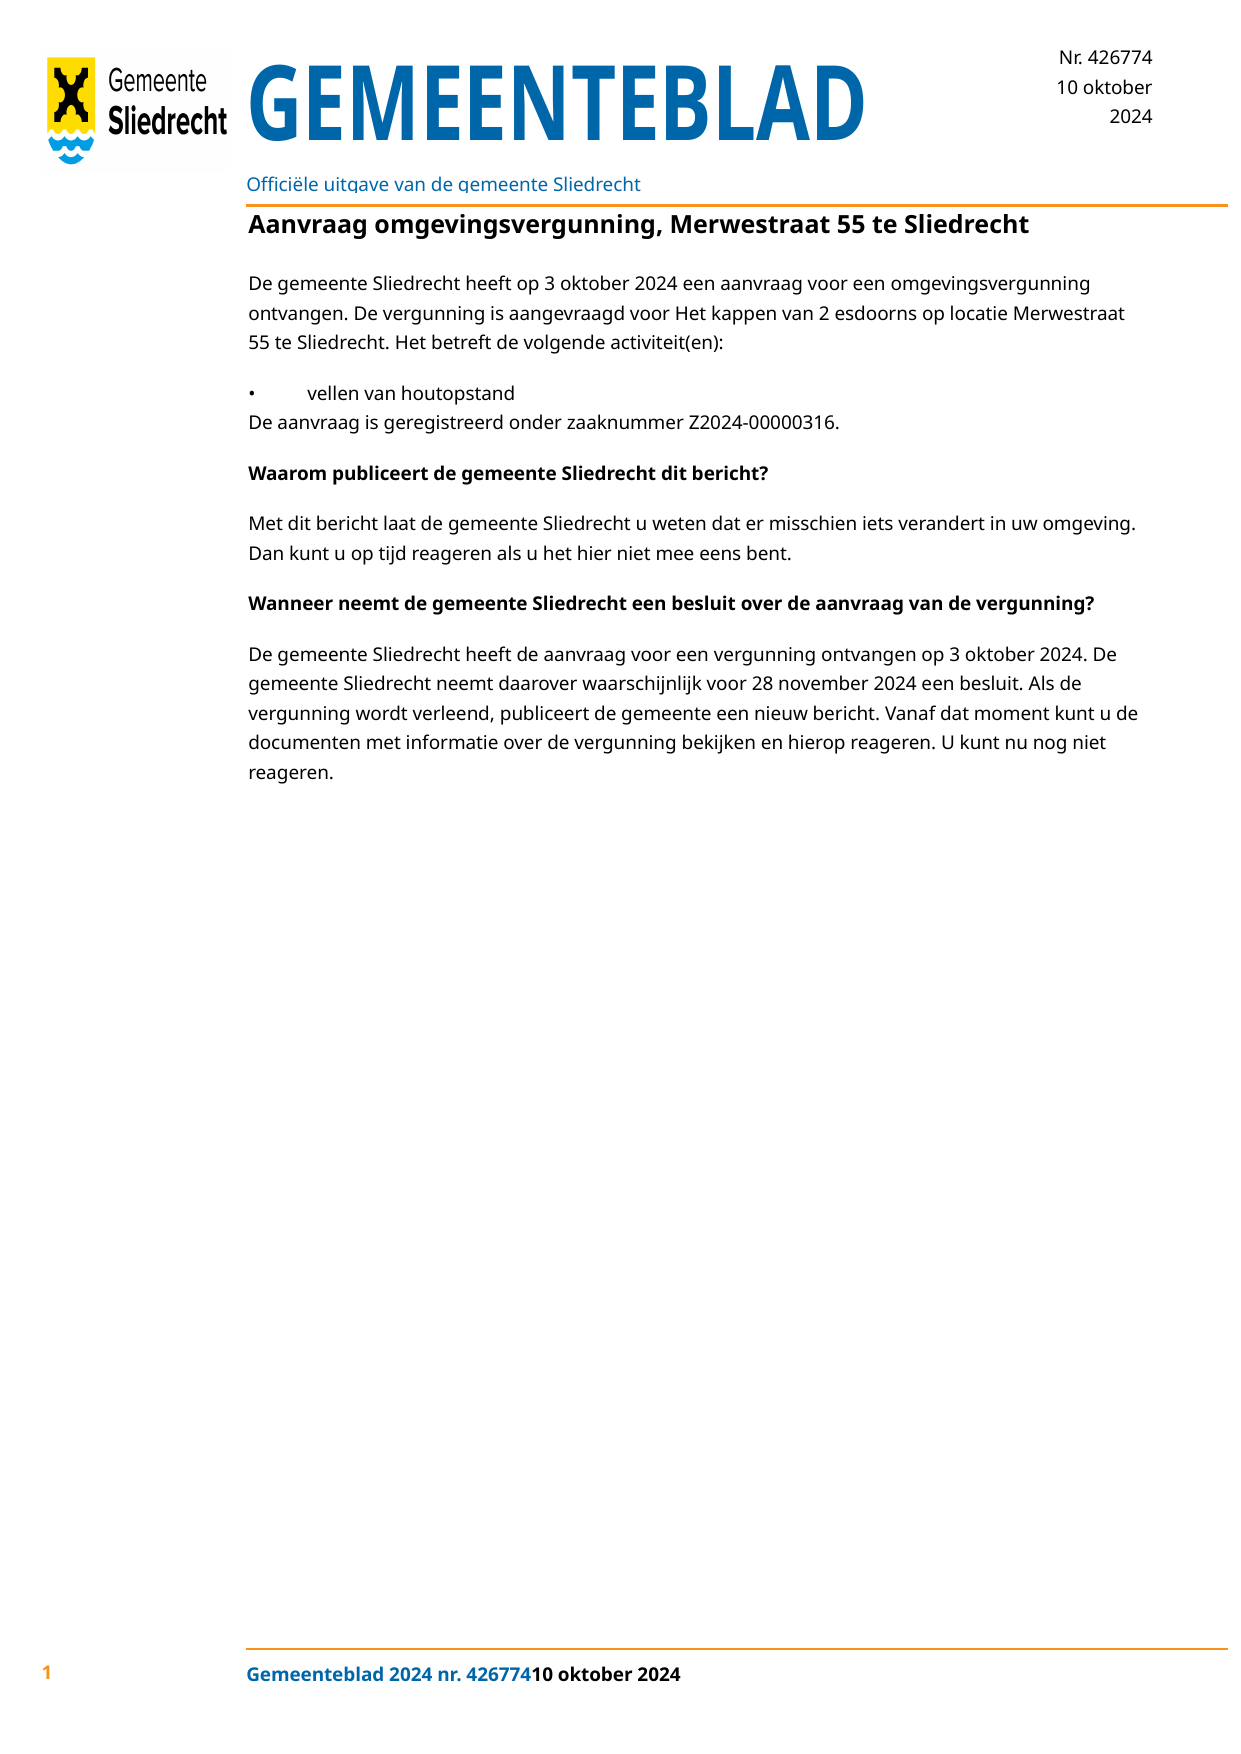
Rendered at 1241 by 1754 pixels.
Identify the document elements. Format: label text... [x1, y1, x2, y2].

text De gemeente Sliedrecht heeft de aanvraag voor een vergunning ontvangen op 3 oktober 2024. De gemeente Sliedrecht neemt daarover waarschijnlijk voor 28 november 2024 een besluit. Als de vergunning wordt verleend, publiceert de gemeente een nieuw bericht. Vanaf dat moment kunt u de documenten met informatie over de vergunning bekijken en hierop reageren. U kunt nu nog niet reageren. [248, 641, 1152, 785]
text Met dit bericht laat de gemeente Sliedrecht u weten dat er misschien iets verandert in uw omgeving. Dan kunt u op tijd reageren als u het hier niet mee eens bent. [248, 510, 1152, 566]
list vellen van houtopstand [248, 380, 1152, 406]
text Waarom publiceert de gemeente Sliedrecht dit bericht? [248, 460, 1152, 486]
picture [41, 47, 231, 172]
text Wanneer neemt de gemeente Sliedrecht een besluit over de aanvraag van de vergunning? [248, 590, 1152, 616]
text De aanvraag is geregistreerd onder zaaknummer Z2024-00000316. [248, 409, 1152, 435]
text Aanvraag omgevingsvergunning, Merwestraat 55 te Sliedrecht [248, 207, 1152, 241]
text De gemeente Sliedrecht heeft op 3 oktober 2024 een aanvraag voor een omgevingsvergunning ontvangen. De vergunning is aangevraagd voor Het kappen van 2 esdoorns op locatie Merwestraat 55 te Sliedrecht. Het betreft de volgende activiteit(en): [248, 270, 1152, 355]
